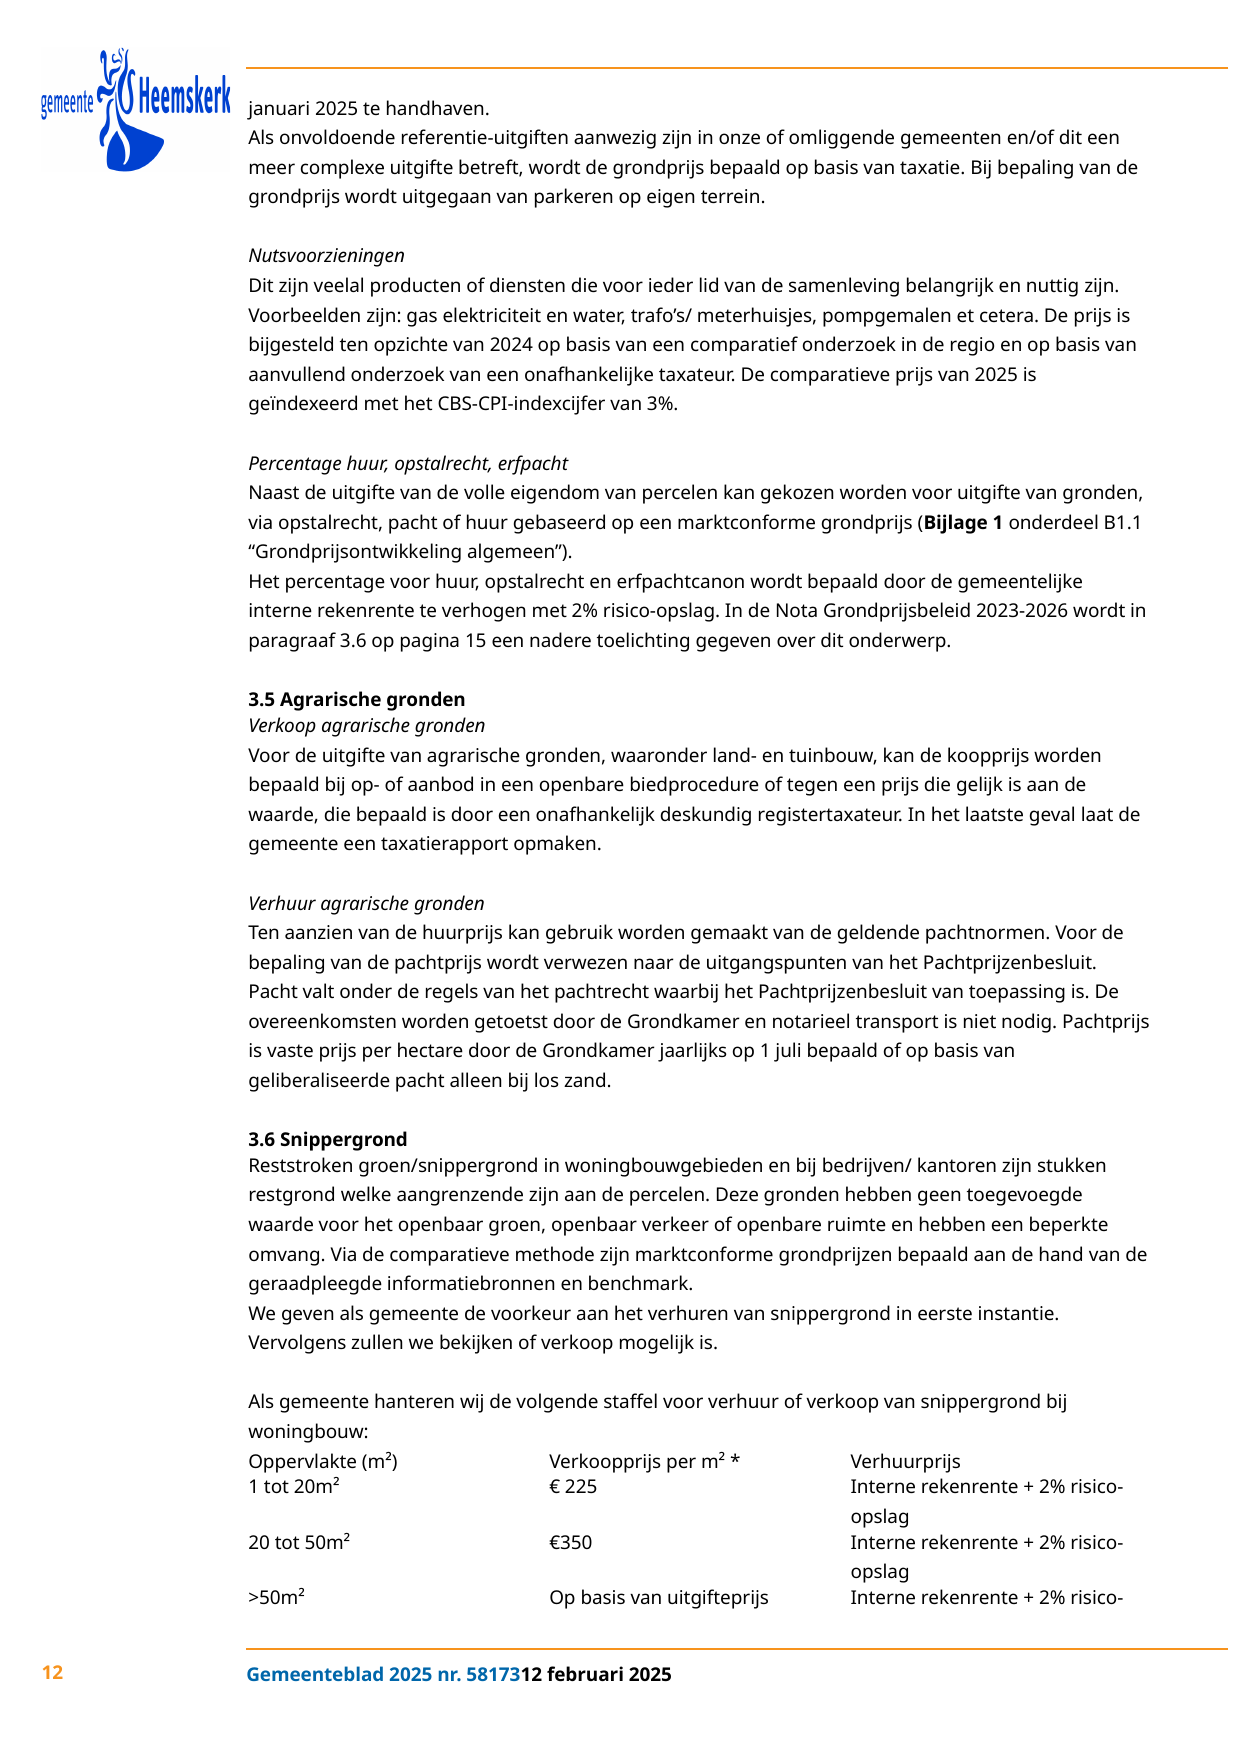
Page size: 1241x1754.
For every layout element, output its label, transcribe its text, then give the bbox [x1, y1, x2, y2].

text Percentage huur, opstalrecht, erfpacht [248, 450, 1152, 476]
table_header Oppervlakte (m²) [248, 1448, 549, 1474]
table_cell Interne rekenrente + 2% risico- [850, 1584, 1152, 1610]
table_cell Op basis van uitgifteprijs [549, 1584, 850, 1610]
table_cell Interne rekenrente + 2% risico-opslag [850, 1474, 1152, 1529]
table_cell >50m² [248, 1584, 549, 1610]
table_cell 20 tot 50m² [248, 1529, 549, 1584]
table_cell Interne rekenrente + 2% risico-opslag [850, 1529, 1152, 1584]
text januari 2025 te handhaven. [248, 95, 1152, 121]
text Voor de uitgifte van agrarische gronden, waaronder land- en tuinbouw, kan de koopprijs worden bepaald bij op- of aanbod in een openbare biedprocedure of tegen een prijs die gelijk is aan de waarde, die bepaald is door een onafhankelijk deskundig registertaxateur. In het laatste geval laat de gemeente een taxatierapport opmaken. [248, 742, 1152, 856]
text 3.5 Agrarische gronden [248, 686, 1152, 712]
text We geven als gemeente de voorkeur aan het verhuren van snippergrond in eerste instantie. Vervolgens zullen we bekijken of verkoop mogelijk is. [248, 1300, 1152, 1355]
table_cell €350 [549, 1529, 850, 1584]
picture [41, 47, 231, 172]
table_cell 1 tot 20m² [248, 1474, 549, 1529]
text Nutsvoorzieningen [248, 243, 1152, 268]
text Naast de uitgifte van de volle eigendom van percelen kan gekozen worden voor uitgifte van gronden, via opstalrecht, pacht of huur gebaseerd op een marktconforme grondprijs (Bijlage 1 onderdeel B1.1 “Grondprijsontwikkeling algemeen”). [248, 479, 1152, 564]
text Reststroken groen/snippergrond in woningbouwgebieden en bij bedrijven/ kantoren zijn stukken restgrond welke aangrenzende zijn aan de percelen. Deze gronden hebben geen toegevoegde waarde voor het openbaar groen, openbaar verkeer of openbare ruimte en hebben een beperkte omvang. Via de comparatieve methode zijn marktconforme grondprijzen bepaald aan de hand van de geraadpleegde informatiebronnen en benchmark. [248, 1152, 1152, 1296]
text Verhuur agrarische gronden [248, 890, 1152, 915]
table_header Verhuurprijs [850, 1448, 1152, 1474]
text Als onvoldoende referentie-uitgiften aanwezig zijn in onze of omliggende gemeenten en/of dit een meer complexe uitgifte betreft, wordt de grondprijs bepaald op basis van taxatie. Bij bepaling van de grondprijs wordt uitgegaan van parkeren op eigen terrein. [248, 124, 1152, 209]
text Als gemeente hanteren wij de volgende staffel voor verhuur of verkoop van snippergrond bij woningbouw: [248, 1389, 1152, 1444]
text Dit zijn veelal producten of diensten die voor ieder lid van de samenleving belangrijk en nuttig zijn. Voorbeelden zijn: gas elektriciteit en water, trafo’s/ meterhuisjes, pompgemalen et cetera. De prijs is bijgesteld ten opzichte van 2024 op basis van een comparatief onderzoek in de regio en op basis van aanvullend onderzoek van een onafhankelijke taxateur. De comparatieve prijs van 2025 is geïndexeerd met het CBS-CPI-indexcijfer van 3%. [248, 272, 1152, 416]
text Ten aanzien van de huurprijs kan gebruik worden gemaakt van de geldende pachtnormen. Voor de bepaling van de pachtprijs wordt verwezen naar de uitgangspunten van het Pachtprijzenbesluit. Pacht valt onder de regels van het pachtrecht waarbij het Pachtprijzenbesluit van toepassing is. De overeenkomsten worden getoetst door de Grondkamer en notarieel transport is niet nodig. Pachtprijs is vaste prijs per hectare door de Grondkamer jaarlijks op 1 juli bepaald of op basis van geliberaliseerde pacht alleen bij los zand. [248, 919, 1152, 1093]
table_cell € 225 [549, 1474, 850, 1529]
text 3.6 Snippergrond [248, 1126, 1152, 1152]
text Verkoop agrarische gronden [248, 712, 1152, 738]
text Het percentage voor huur, opstalrecht en erfpachtcanon wordt bepaald door de gemeentelijke interne rekenrente te verhogen met 2% risico-opslag. In de Nota Grondprijsbeleid 2023-2026 wordt in paragraaf 3.6 op pagina 15 een nadere toelichting gegeven over dit onderwerp. [248, 568, 1152, 653]
table_header Verkoopprijs per m² * [549, 1448, 850, 1474]
